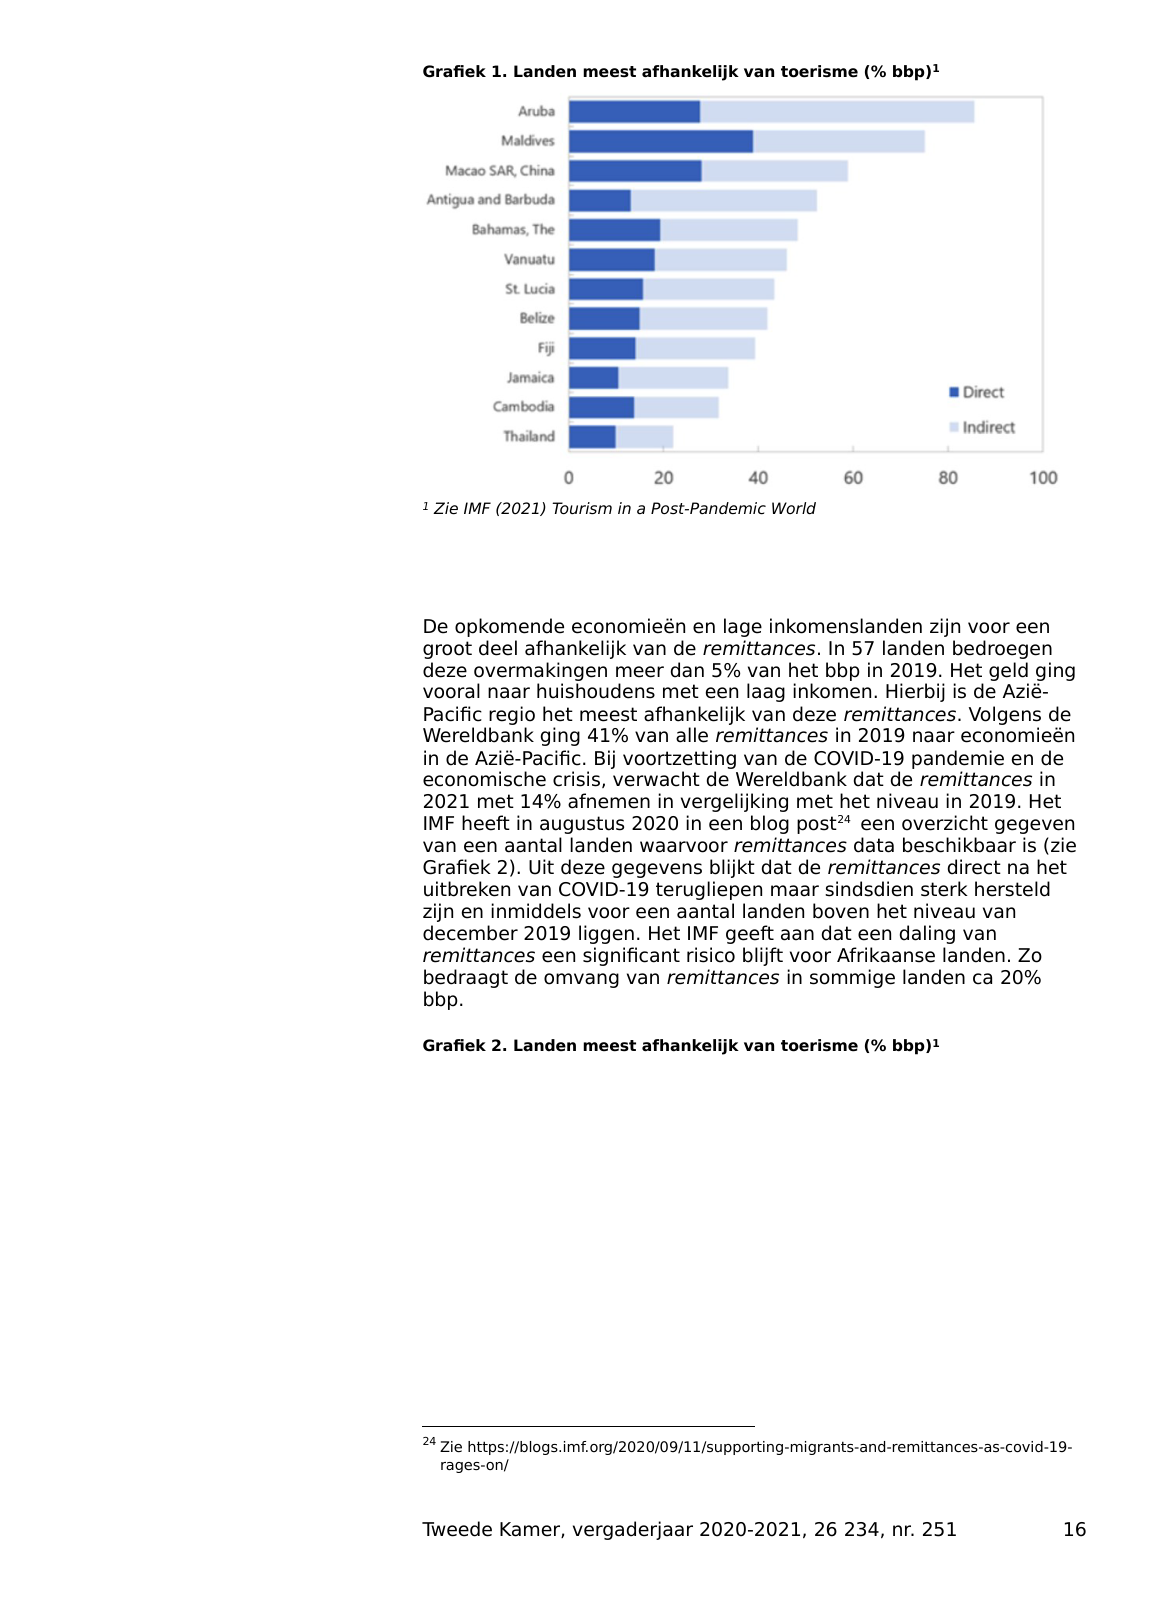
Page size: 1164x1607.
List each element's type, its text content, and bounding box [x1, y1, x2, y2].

text Grafiek 1. Landen meest afhankelijk van toerisme (% bbp)1 [422, 63, 1066, 81]
text Zie https://blogs.imf.org/2020/09/11/supporting-migrants-and-remittances-as-covid-19-rages-on/ [422, 1435, 1087, 1474]
picture [422, 92, 1067, 489]
text De opkomende economieën en lage inkomenslanden zijn voor een groot deel afhankelijk van de remittances. In 57 landen bedroegen deze overmakingen meer dan 5% van het bbp in 2019. Het geld ging vooral naar huishoudens met een laag inkomen. Hierbij is de Azië-Pacific regio het meest afhankelijk van deze remittances. Volgens de Wereldbank ging 41% van alle remittances in 2019 naar economieën in de Azië-Pacific. Bij voortzetting van de COVID-19 pandemie en de economische crisis, verwacht de Wereldbank dat de remittances in 2021 met 14% afnemen in vergelijking met het niveau in 2019. Het IMF heeft in augustus 2020 in een blog post een overzicht gegeven van een aantal landen waarvoor remittances data beschikbaar is (zie Grafiek 2). Uit deze gegevens blijkt dat de remittances direct na het uitbreken van COVID-19 terugliepen maar sindsdien sterk hersteld zijn en inmiddels voor een aantal landen boven het niveau van december 2019 liggen. Het IMF geeft aan dat een daling van remittances een significant risico blijft voor Afrikaanse landen. Zo bedraagt de omvang van remittances in sommige landen ca 20% bbp. [422, 616, 1087, 1011]
text Grafiek 2. Landen meest afhankelijk van toerisme (% bbp)1 [422, 1037, 1072, 1055]
text 1 Zie IMF (2021) Tourism in a Post-Pandemic World [422, 500, 1066, 518]
